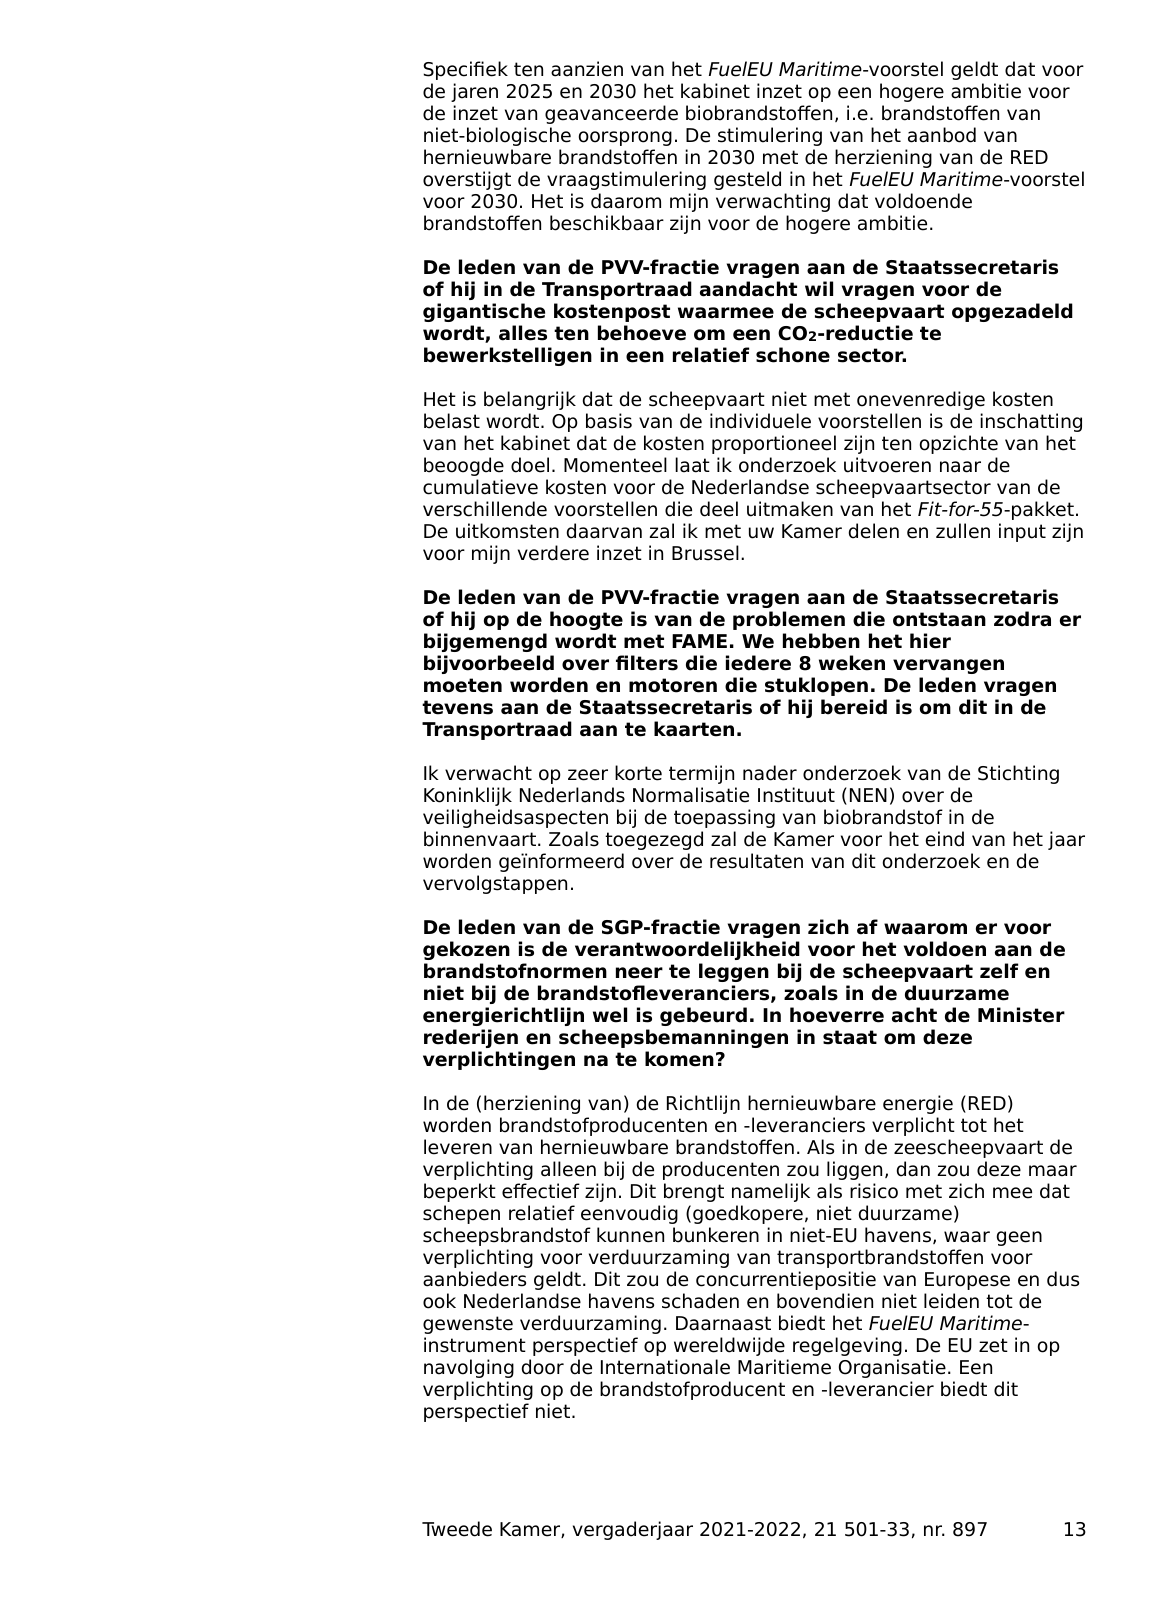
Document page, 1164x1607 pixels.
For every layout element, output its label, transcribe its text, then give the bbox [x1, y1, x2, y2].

text De leden van de SGP-fractie vragen zich af waarom er voor gekozen is de verantwoordelijkheid voor het voldoen aan de brandstofnormen neer te leggen bij de scheepvaart zelf en niet bij de brandstofleveranciers, zoals in de duurzame energierichtlijn wel is gebeurd. In hoeverre acht de Minister rederijen en scheepsbemanningen in staat om deze verplichtingen na te komen? [422, 917, 1087, 1071]
text In de (herziening van) de Richtlijn hernieuwbare energie (RED) worden brandstofproducenten en -leveranciers verplicht tot het leveren van hernieuwbare brandstoffen. Als in de zeescheepvaart de verplichting alleen bij de producenten zou liggen, dan zou deze maar beperkt effectief zijn. Dit brengt namelijk als risico met zich mee dat schepen relatief eenvoudig (goedkopere, niet duurzame) scheepsbrandstof kunnen bunkeren in niet-EU havens, waar geen verplichting voor verduurzaming van transportbrandstoffen voor aanbieders geldt. Dit zou de concurrentiepositie van Europese en dus ook Nederlandse havens schaden en bovendien niet leiden tot de gewenste verduurzaming. Daarnaast biedt het FuelEU Maritime-instrument perspectief op wereldwijde regelgeving. De EU zet in op navolging door de Internationale Maritieme Organisatie. Een verplichting op de brandstofproducent en -leverancier biedt dit perspectief niet. [422, 1093, 1087, 1423]
text Specifiek ten aanzien van het FuelEU Maritime-voorstel geldt dat voor de jaren 2025 en 2030 het kabinet inzet op een hogere ambitie voor de inzet van geavanceerde biobrandstoffen, i.e. brandstoffen van niet-biologische oorsprong. De stimulering van het aanbod van hernieuwbare brandstoffen in 2030 met de herziening van de RED overstijgt de vraagstimulering gesteld in het FuelEU Maritime-voorstel voor 2030. Het is daarom mijn verwachting dat voldoende brandstoffen beschikbaar zijn voor de hogere ambitie. [422, 59, 1087, 235]
text Het is belangrijk dat de scheepvaart niet met onevenredige kosten belast wordt. Op basis van de individuele voorstellen is de inschatting van het kabinet dat de kosten proportioneel zijn ten opzichte van het beoogde doel. Momenteel laat ik onderzoek uitvoeren naar de cumulatieve kosten voor de Nederlandse scheepvaartsector van de verschillende voorstellen die deel uitmaken van het Fit-for-55-pakket. De uitkomsten daarvan zal ik met uw Kamer delen en zullen input zijn voor mijn verdere inzet in Brussel. [422, 389, 1087, 565]
text De leden van de PVV-fractie vragen aan de Staatssecretaris of hij in de Transportraad aandacht wil vragen voor de gigantische kostenpost waarmee de scheepvaart opgezadeld wordt, alles ten behoeve om een CO2-reductie te bewerkstelligen in een relatief schone sector. [422, 257, 1087, 367]
text De leden van de PVV-fractie vragen aan de Staatssecretaris of hij op de hoogte is van de problemen die ontstaan zodra er bijgemengd wordt met FAME. We hebben het hier bijvoorbeeld over filters die iedere 8 weken vervangen moeten worden en motoren die stuklopen. De leden vragen tevens aan de Staatssecretaris of hij bereid is om dit in de Transportraad aan te kaarten. [422, 587, 1087, 741]
text Ik verwacht op zeer korte termijn nader onderzoek van de Stichting Koninklijk Nederlands Normalisatie Instituut (NEN) over de veiligheidsaspecten bij de toepassing van biobrandstof in de binnenvaart. Zoals toegezegd zal de Kamer voor het eind van het jaar worden geïnformeerd over de resultaten van dit onderzoek en de vervolgstappen. [422, 763, 1087, 895]
